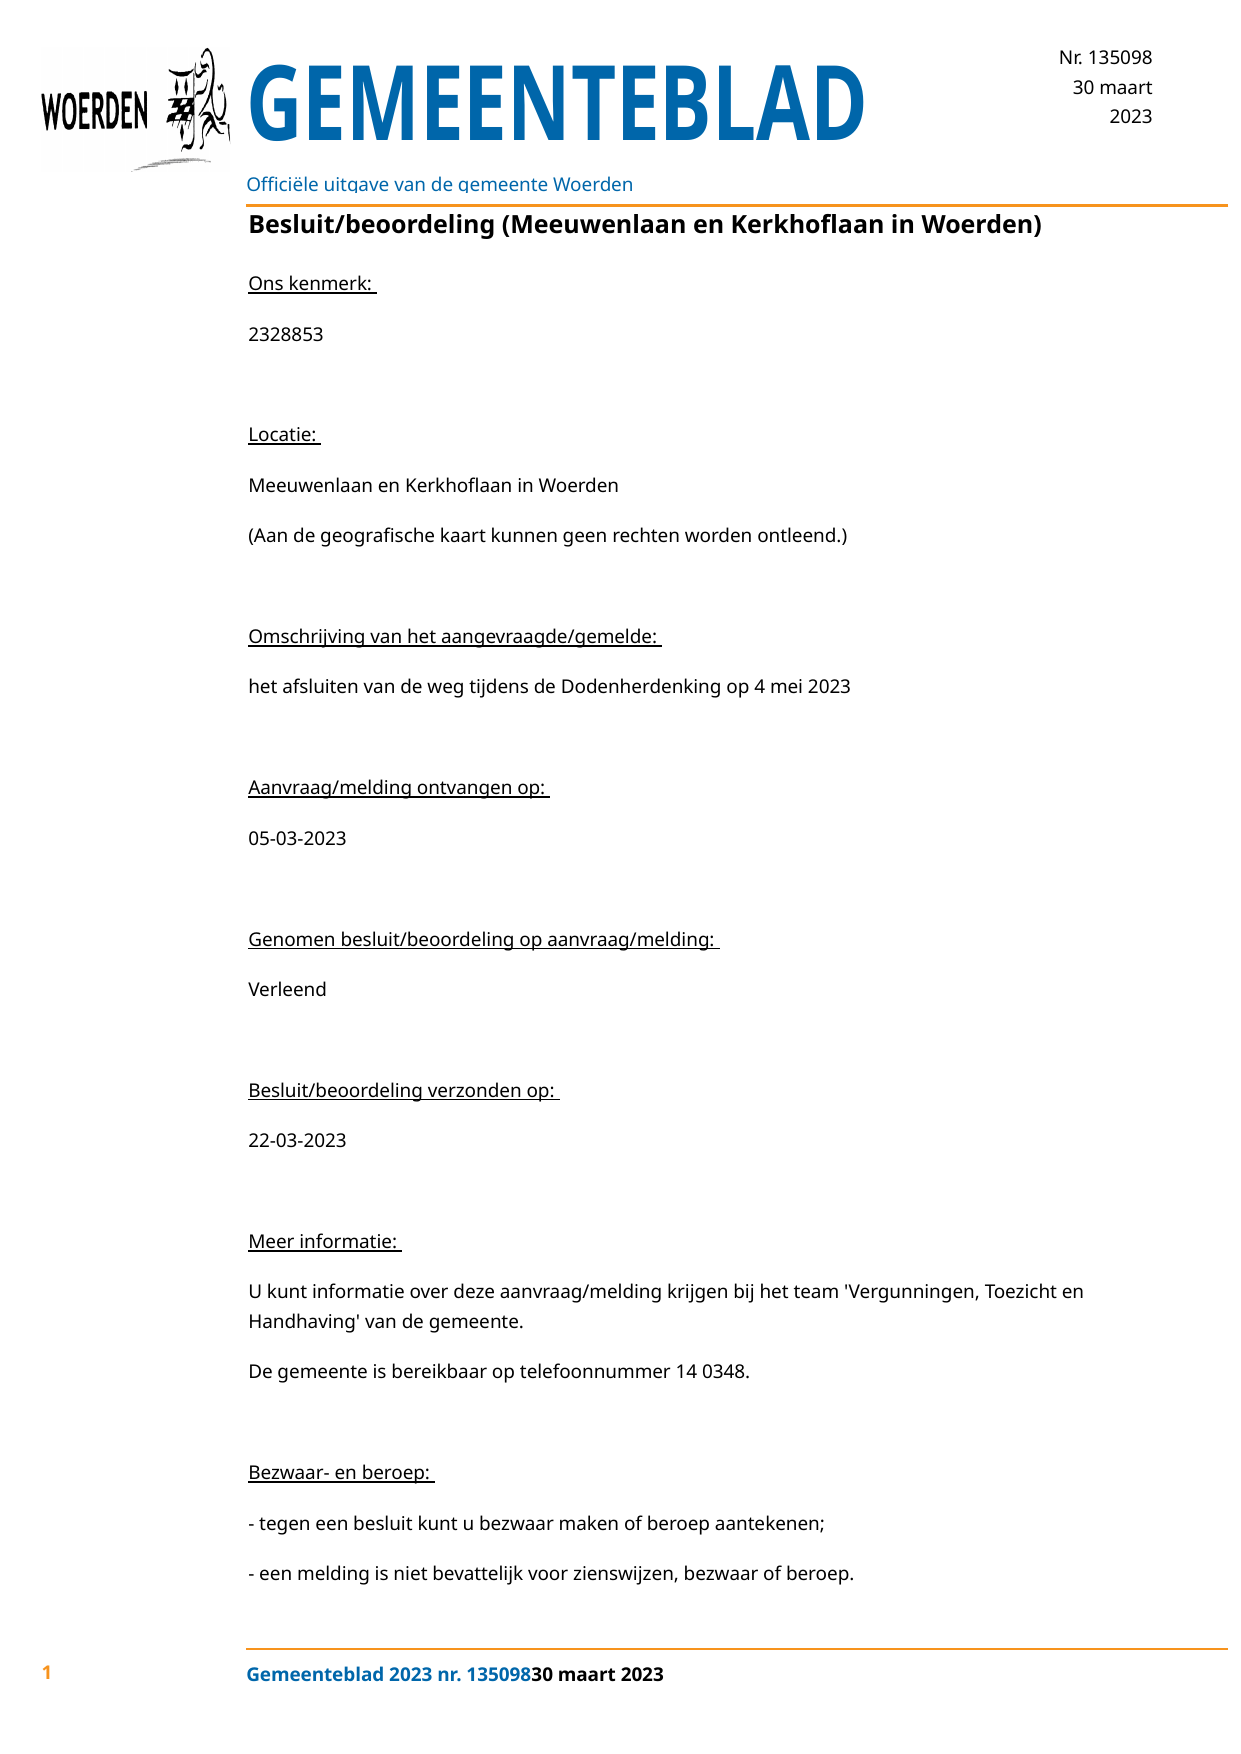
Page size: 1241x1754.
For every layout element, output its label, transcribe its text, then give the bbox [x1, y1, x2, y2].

text Besluit/beoordeling (Meeuwenlaan en Kerkhoflaan in Woerden) [248, 207, 1152, 241]
text het afsluiten van de weg tijdens de Dodenherdenking op 4 mei 2023 [248, 674, 1152, 699]
text Locatie: [248, 422, 1152, 447]
text U kunt informatie over deze aanvraag/melding krijgen bij het team 'Vergunningen, Toezicht en Handhaving' van de gemeente. [248, 1279, 1152, 1334]
text Meeuwenlaan en Kerkhoflaan in Woerden [248, 472, 1152, 498]
text De gemeente is bereikbaar op telefoonnummer 14 0348. [248, 1359, 1152, 1384]
text 22-03-2023 [248, 1127, 1152, 1153]
text Omschrijving van het aangevraagde/gemelde: [248, 623, 1152, 649]
picture [41, 47, 231, 172]
text Aanvraag/melding ontvangen op: [248, 774, 1152, 800]
text - tegen een besluit kunt u bezwaar maken of beroep aantekenen; [248, 1510, 1152, 1536]
text 2328853 [248, 321, 1152, 346]
text - een melding is niet bevattelijk voor zienswijzen, bezwaar of beroep. [248, 1560, 1152, 1586]
text (Aan de geografische kaart kunnen geen rechten worden ontleend.) [248, 522, 1152, 548]
text Genomen besluit/beoordeling op aanvraag/melding: [248, 926, 1152, 951]
text Bezwaar- en beroep: [248, 1459, 1152, 1485]
text Besluit/beoordeling verzonden op: [248, 1077, 1152, 1103]
text Verleend [248, 976, 1152, 1002]
text Meer informatie: [248, 1228, 1152, 1254]
text Ons kenmerk: [248, 270, 1152, 296]
text 05-03-2023 [248, 825, 1152, 851]
